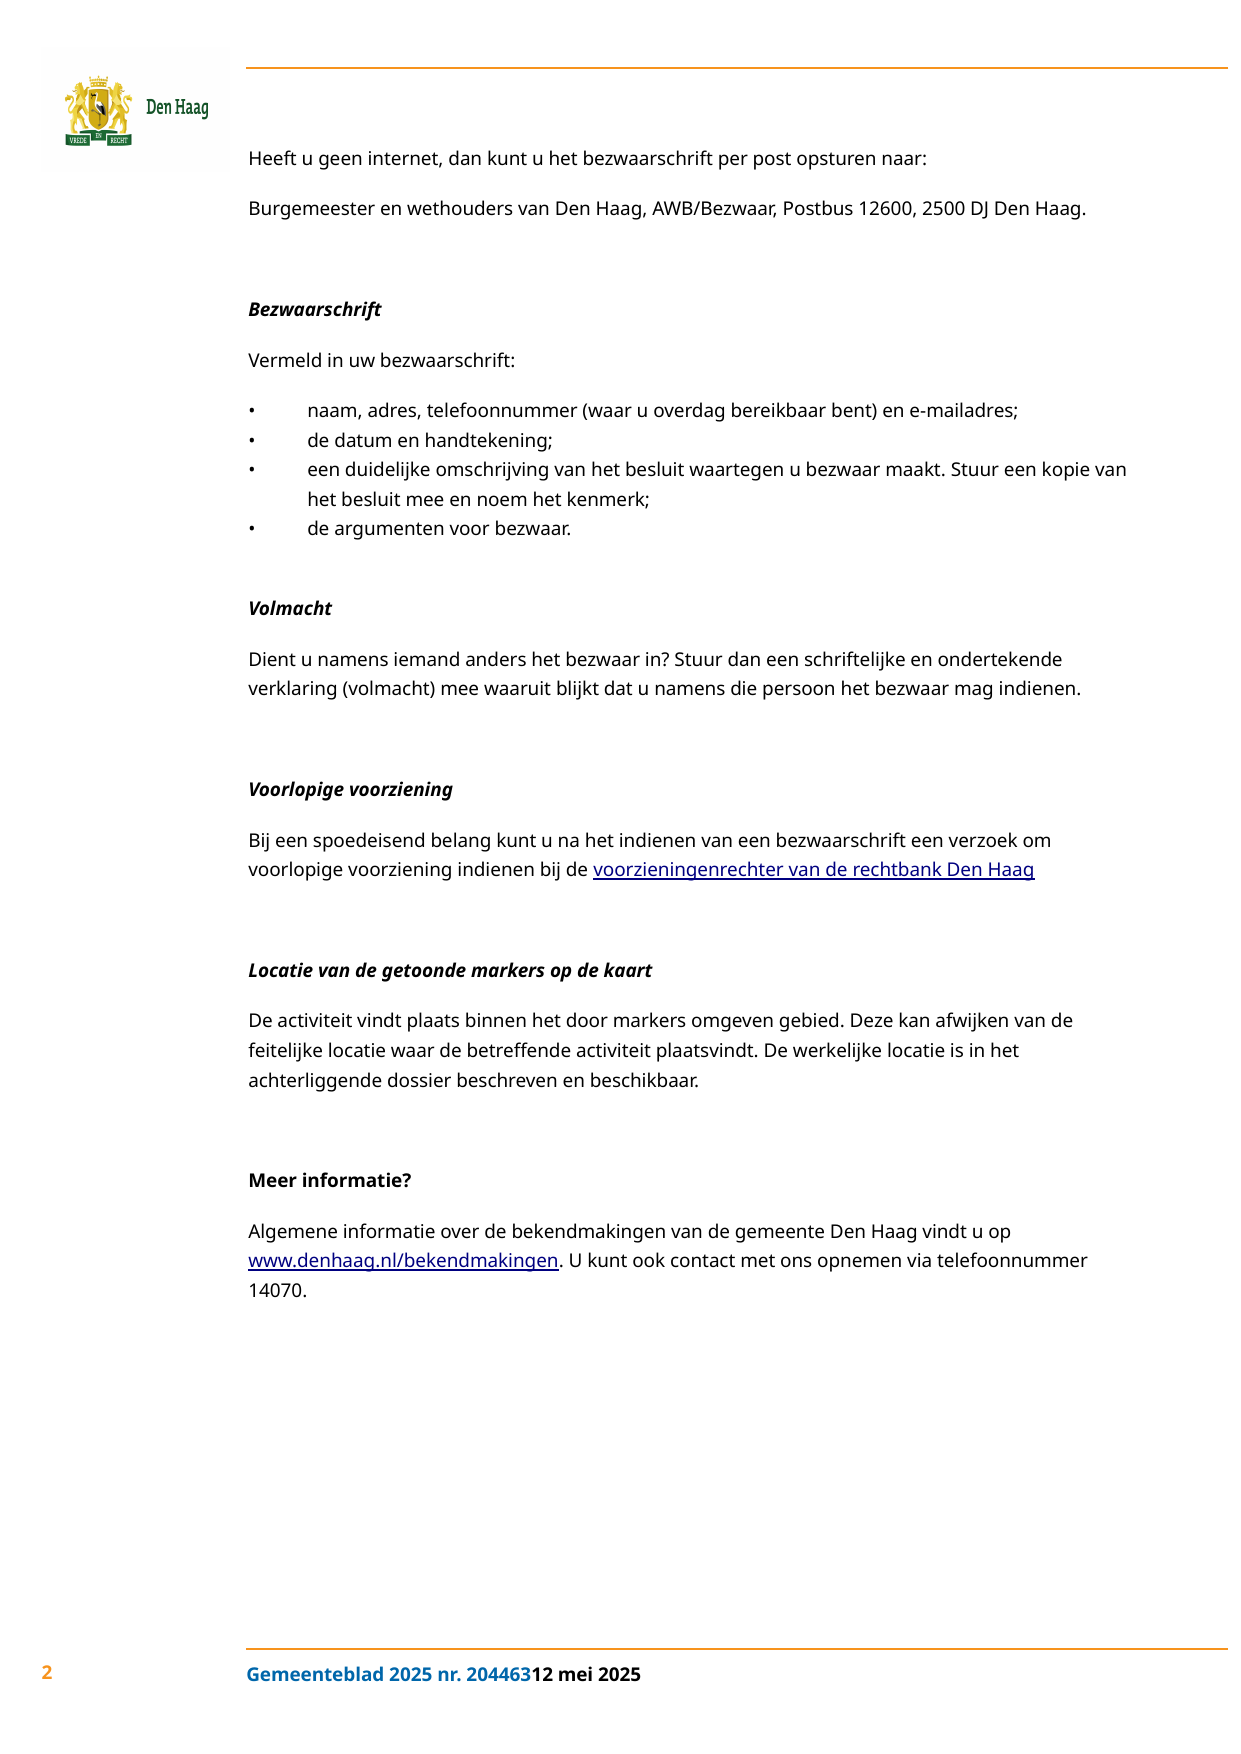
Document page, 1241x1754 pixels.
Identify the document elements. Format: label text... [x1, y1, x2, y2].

list een duidelijke omschrijving van het besluit waartegen u bezwaar maakt. Stuur een kopie van het besluit mee en noem het kenmerk; [248, 456, 1152, 512]
text Dient u namens iemand anders het bezwaar in? Stuur dan een schriftelijke en ondertekende verklaring (volmacht) mee waaruit blijkt dat u namens die persoon het bezwaar mag indienen. [248, 646, 1152, 701]
picture [41, 47, 231, 172]
text Volmacht [248, 596, 1152, 621]
text Meer informatie? [248, 1168, 1152, 1193]
text Locatie van de getoonde markers op de kaart [248, 957, 1152, 983]
text Burgemeester en wethouders van Den Haag, AWB/Bezwaar, Postbus 12600, 2500 DJ Den Haag. [248, 196, 1152, 221]
text De activiteit vindt plaats binnen het door markers omgeven gebied. Deze kan afwijken van de feitelijke locatie waar de betreffende activiteit plaatsvindt. De werkelijke locatie is in het achterliggende dossier beschreven en beschikbaar. [248, 1008, 1152, 1093]
list naam, adres, telefoonnummer (waar u overdag bereikbaar bent) en e-mailadres; [248, 397, 1152, 423]
text Bezwaarschrift [248, 296, 1152, 322]
text Heeft u geen internet, dan kunt u het bezwaarschrift per post opsturen naar: [248, 145, 1152, 171]
text Voorlopige voorziening [248, 776, 1152, 802]
list de argumenten voor bezwaar. [248, 516, 1152, 541]
list de datum en handtekening; [248, 427, 1152, 453]
text Vermeld in uw bezwaarschrift: [248, 347, 1152, 373]
text Bij een spoedeisend belang kunt u na het indienen van een bezwaarschrift een verzoek om voorlopige voorziening indienen bij de voorzieningenrechter van de rechtbank Den Haag [248, 827, 1152, 882]
text Algemene informatie over de bekendmakingen van de gemeente Den Haag vindt u op www.denhaag.nl/bekendmakingen. U kunt ook contact met ons opnemen via telefoonnummer 14070. [248, 1218, 1152, 1303]
